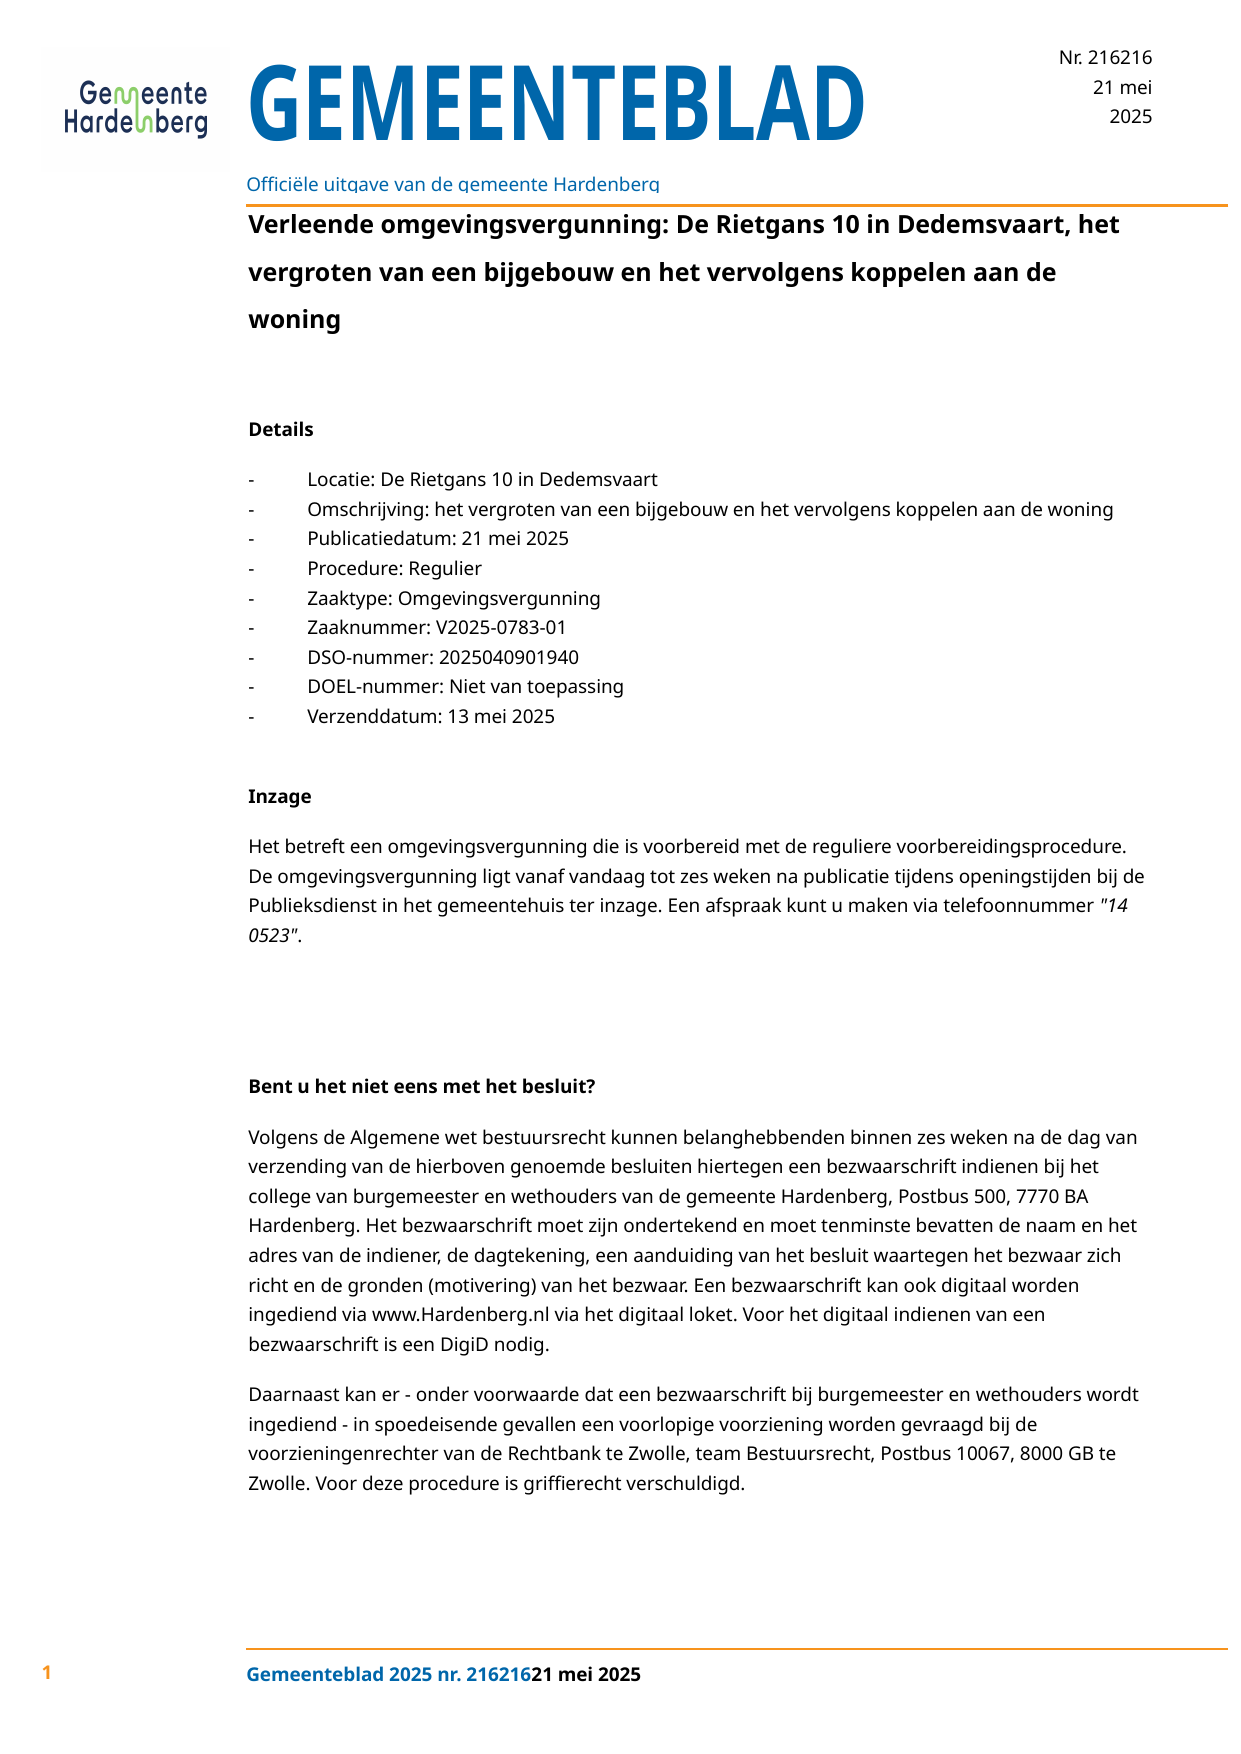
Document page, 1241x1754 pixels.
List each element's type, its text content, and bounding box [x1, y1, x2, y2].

text Volgens de Algemene wet bestuursrecht kunnen belanghebbenden binnen zes weken na de dag van verzending van de hierboven genoemde besluiten hiertegen een bezwaarschrift indienen bij het college van burgemeester en wethouders van de gemeente Hardenberg, Postbus 500, 7770 BA Hardenberg. Het bezwaarschrift moet zijn ondertekend en moet tenminste bevatten de naam en het adres van de indiener, de dagtekening, een aanduiding van het besluit waartegen het bezwaar zich richt en de gronden (motivering) van het bezwaar. Een bezwaarschrift kan ook digitaal worden ingediend via www.Hardenberg.nl via het digitaal loket. Voor het digitaal indienen van een bezwaarschrift is een DigiD nodig. [248, 1124, 1152, 1357]
list Zaaknummer: V2025-0783-01 [248, 614, 1152, 640]
list DSO-nummer: 2025040901940 [248, 644, 1152, 669]
text Inzage [248, 783, 1152, 809]
list Publicatiedatum: 21 mei 2025 [248, 526, 1152, 551]
list DOEL-nummer: Niet van toepassing [248, 673, 1152, 699]
list Zaaktype: Omgevingsvergunning [248, 585, 1152, 610]
list Locatie: De Rietgans 10 in Dedemsvaart [248, 466, 1152, 492]
text Het betreft een omgevingsvergunning die is voorbereid met de reguliere voorbereidingsprocedure. De omgevingsvergunning ligt vanaf vandaag tot zes weken na publicatie tijdens openingstijden bij de Publieksdienst in het gemeentehuis ter inzage. Een afspraak kunt u maken via telefoonnummer "14 0523". [248, 833, 1152, 948]
text Verleende omgevingsvergunning: De Rietgans 10 in Dedemsvaart, het vergroten van een bijgebouw en het vervolgens koppelen aan de woning [248, 207, 1152, 336]
text Details [248, 416, 1152, 442]
list Verzenddatum: 13 mei 2025 [248, 703, 1152, 729]
picture [41, 47, 231, 172]
text Bent u het niet eens met het besluit? [248, 1073, 1152, 1099]
list Omschrijving: het vergroten van een bijgebouw en het vervolgens koppelen aan de woning [248, 496, 1152, 522]
text Daarnaast kan er - onder voorwaarde dat een bezwaarschrift bij burgemeester en wethouders wordt ingediend - in spoedeisende gevallen een voorlopige voorziening worden gevraagd bij de voorzieningenrechter van de Rechtbank te Zwolle, team Bestuursrecht, Postbus 10067, 8000 GB te Zwolle. Voor deze procedure is griffierecht verschuldigd. [248, 1381, 1152, 1496]
list Procedure: Regulier [248, 555, 1152, 581]
